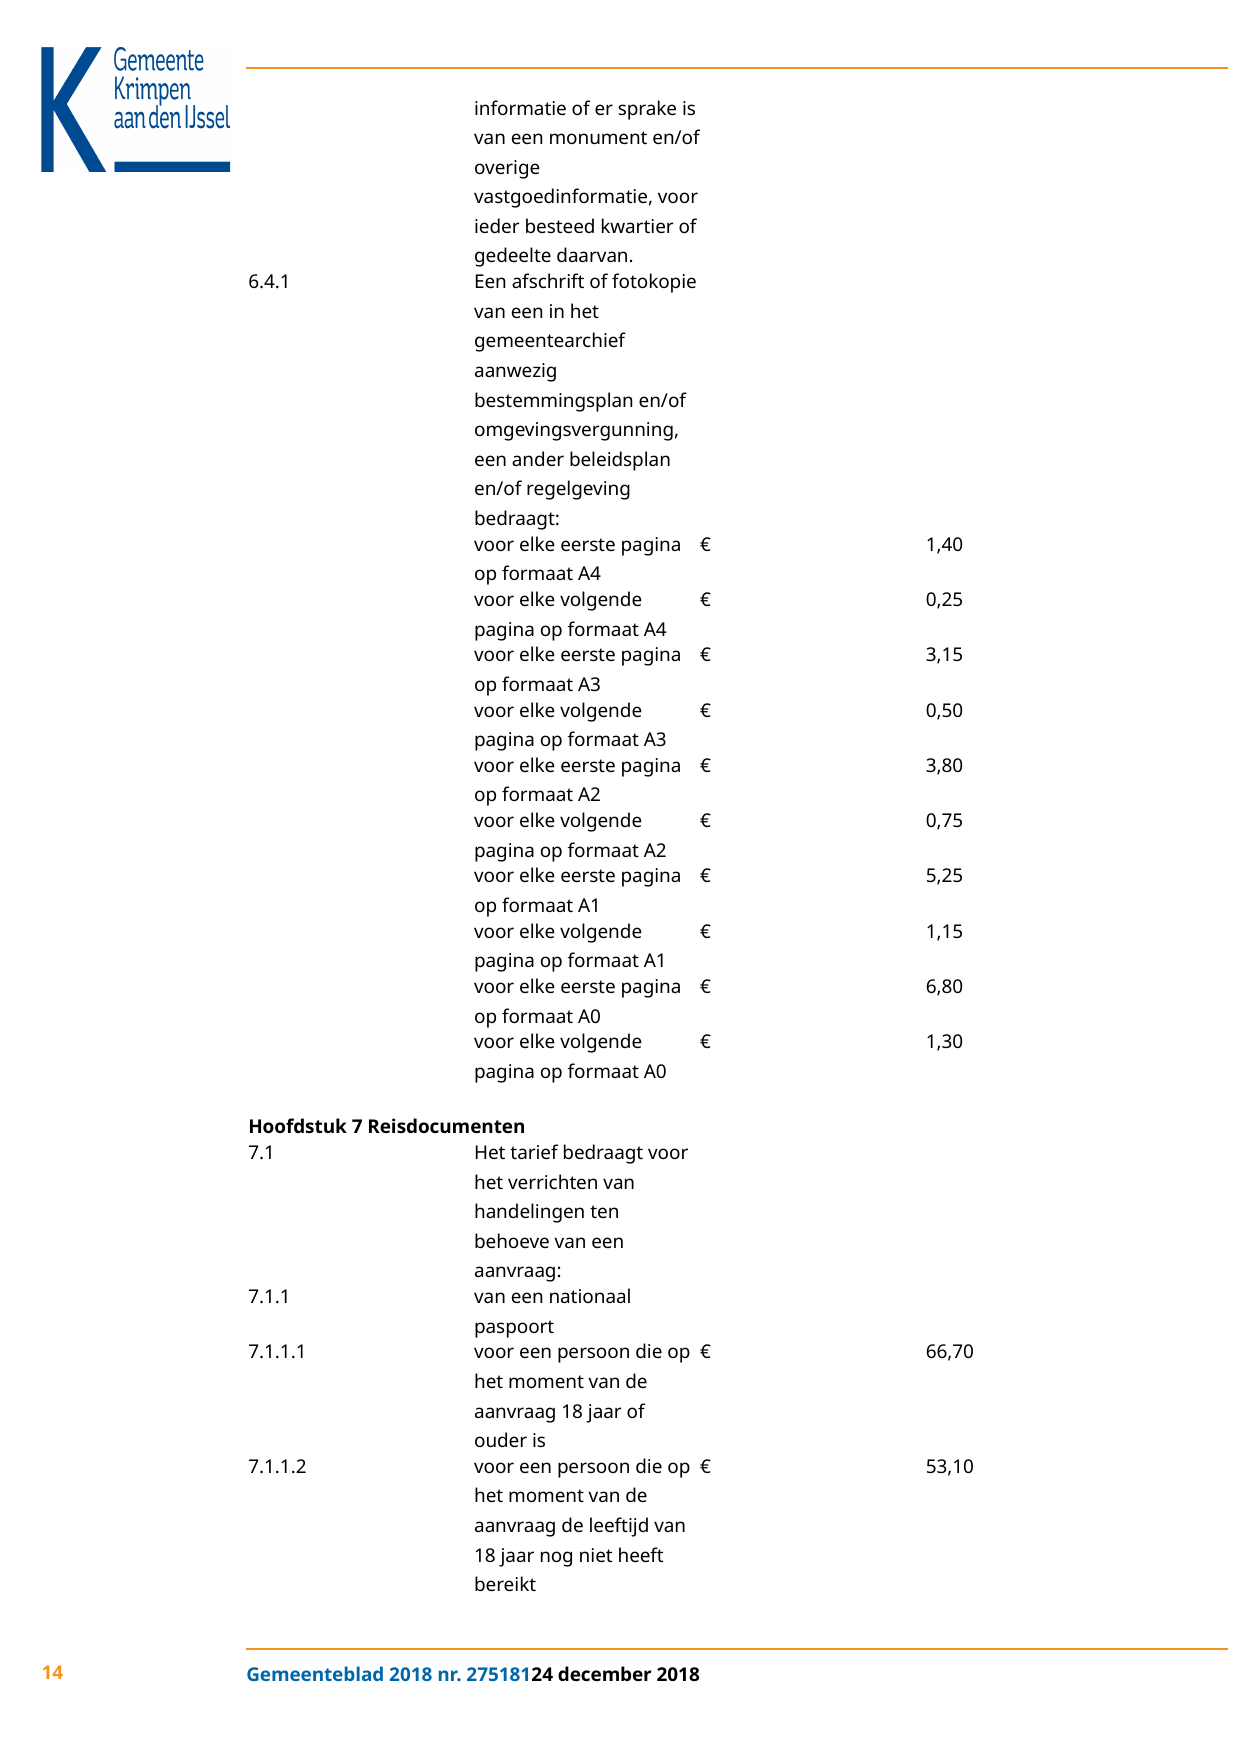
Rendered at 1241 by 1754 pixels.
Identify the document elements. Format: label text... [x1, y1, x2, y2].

table_cell Een afschrift of fotokopie van een in het gemeentearchief aanwezig bestemmingsplan en/of omgevingsvergunning, een ander beleidsplan en/of regelgeving bedraagt: [474, 269, 700, 531]
table_cell Hoofdstuk 7 Reisdocumenten [248, 1084, 700, 1139]
table_cell 6.4.1 [248, 269, 474, 531]
table_cell 6,80 [926, 973, 1152, 1029]
table_cell van een nationaal paspoort [474, 1283, 700, 1339]
table_cell € [700, 752, 926, 807]
table_cell [926, 95, 1152, 268]
table_cell [700, 1084, 926, 1139]
table_cell Het tarief bedraagt voor het verrichten van handelingen ten behoeve van een aanvraag: [474, 1139, 700, 1283]
table_cell 0,25 [926, 586, 1152, 641]
picture [41, 47, 231, 172]
table_cell voor elke volgende pagina op formaat A3 [474, 697, 700, 752]
table_cell 66,70 [926, 1339, 1152, 1453]
table_cell € [700, 918, 926, 973]
table_cell 5,25 [926, 863, 1152, 918]
table_cell € [700, 1029, 926, 1084]
table_cell voor elke eerste pagina op formaat A3 [474, 641, 700, 697]
table_cell € [700, 697, 926, 752]
table_cell voor een persoon die op het moment van de aanvraag de leeftijd van 18 jaar nog niet heeft bereikt [474, 1453, 700, 1597]
table_cell [700, 95, 926, 268]
table_cell voor elke eerste pagina op formaat A0 [474, 973, 700, 1029]
table_cell [700, 1139, 926, 1283]
table_cell [248, 586, 474, 641]
table_cell 0,75 [926, 808, 1152, 863]
table_cell 1,40 [926, 531, 1152, 586]
table_cell [248, 918, 474, 973]
table_cell [248, 863, 474, 918]
table_cell voor elke eerste pagina op formaat A4 [474, 531, 700, 586]
table_cell 53,10 [926, 1453, 1152, 1597]
table_cell € [700, 1453, 926, 1597]
table_cell [700, 1283, 926, 1339]
table_cell [248, 973, 474, 1029]
table_cell 0,50 [926, 697, 1152, 752]
table_cell [248, 641, 474, 697]
table_cell 7.1.1.2 [248, 1453, 474, 1597]
table_cell € [700, 863, 926, 918]
table_cell voor elke eerste pagina op formaat A2 [474, 752, 700, 807]
table_cell 7.1.1 [248, 1283, 474, 1339]
table_cell 3,80 [926, 752, 1152, 807]
table_cell € [700, 808, 926, 863]
table_cell € [700, 641, 926, 697]
table_cell voor elke volgende pagina op formaat A0 [474, 1029, 700, 1084]
table_cell [700, 269, 926, 531]
table_cell voor elke volgende pagina op formaat A4 [474, 586, 700, 641]
table_cell voor een persoon die op het moment van de aanvraag 18 jaar of ouder is [474, 1339, 700, 1453]
table_cell voor elke eerste pagina op formaat A1 [474, 863, 700, 918]
table_cell [926, 1283, 1152, 1339]
table_cell [926, 1139, 1152, 1283]
table_cell [926, 269, 1152, 531]
table_cell € [700, 1339, 926, 1453]
table_cell voor elke volgende pagina op formaat A1 [474, 918, 700, 973]
table_cell 1,15 [926, 918, 1152, 973]
table_cell € [700, 531, 926, 586]
table_cell [248, 808, 474, 863]
table_cell [248, 531, 474, 586]
table_cell [248, 1029, 474, 1084]
table_cell informatie of er sprake is van een monument en/of overige vastgoedinformatie, voor ieder besteed kwartier of gedeelte daarvan. [474, 95, 700, 268]
table_cell [248, 697, 474, 752]
table_cell 1,30 [926, 1029, 1152, 1084]
table_cell [248, 752, 474, 807]
table_cell voor elke volgende pagina op formaat A2 [474, 808, 700, 863]
table_cell [248, 95, 474, 268]
table_cell 7.1.1.1 [248, 1339, 474, 1453]
table_cell [926, 1084, 1152, 1139]
table_cell € [700, 586, 926, 641]
table_cell 7.1 [248, 1139, 474, 1283]
table_cell € [700, 973, 926, 1029]
table_cell 3,15 [926, 641, 1152, 697]
